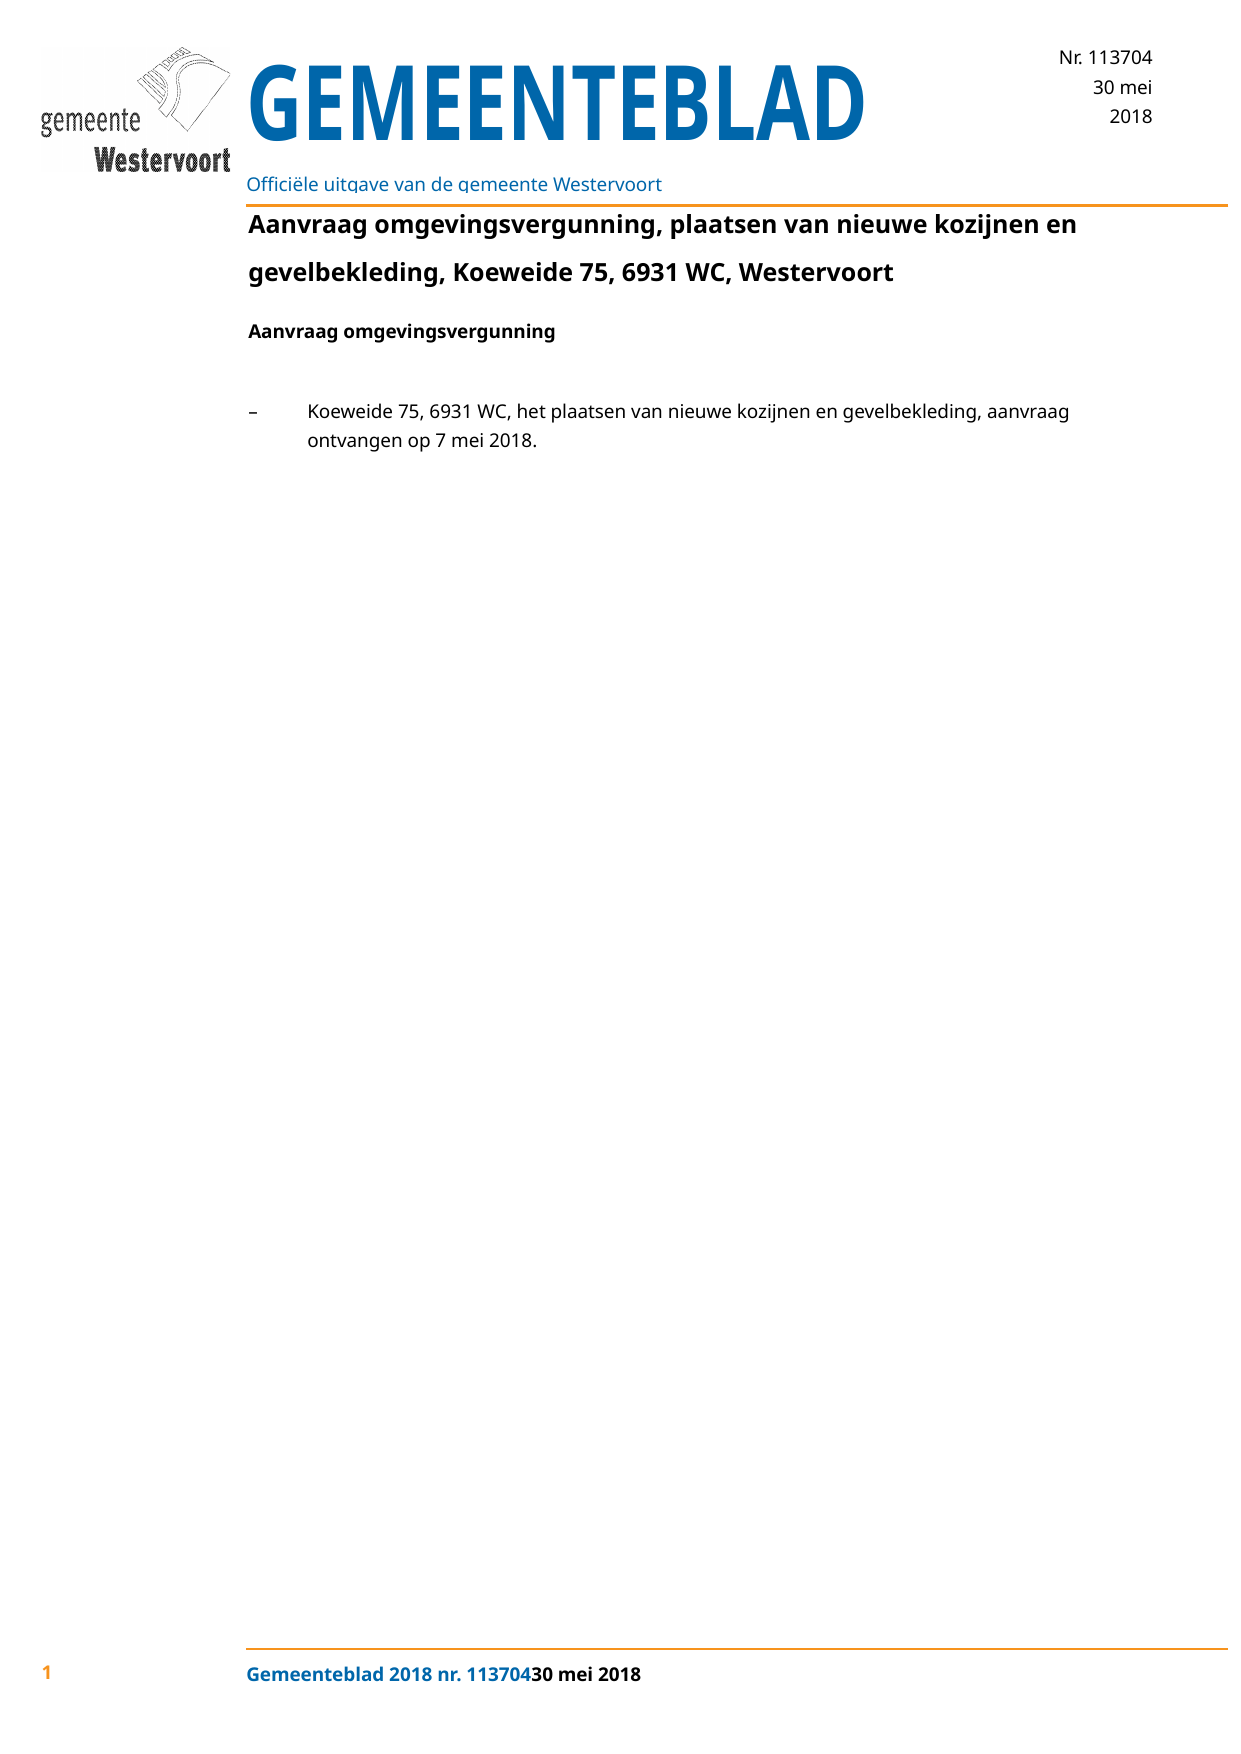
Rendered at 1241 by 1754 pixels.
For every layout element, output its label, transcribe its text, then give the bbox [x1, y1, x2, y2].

text Aanvraag omgevingsvergunning, plaatsen van nieuwe kozijnen en gevelbekleding, Koeweide 75, 6931 WC, Westervoort [248, 207, 1152, 288]
text Aanvraag omgevingsvergunning [248, 318, 1152, 344]
picture [41, 47, 231, 172]
list Koeweide 75, 6931 WC, het plaatsen van nieuwe kozijnen en gevelbekleding, aanvraag ontvangen op 7 mei 2018. [248, 398, 1152, 453]
